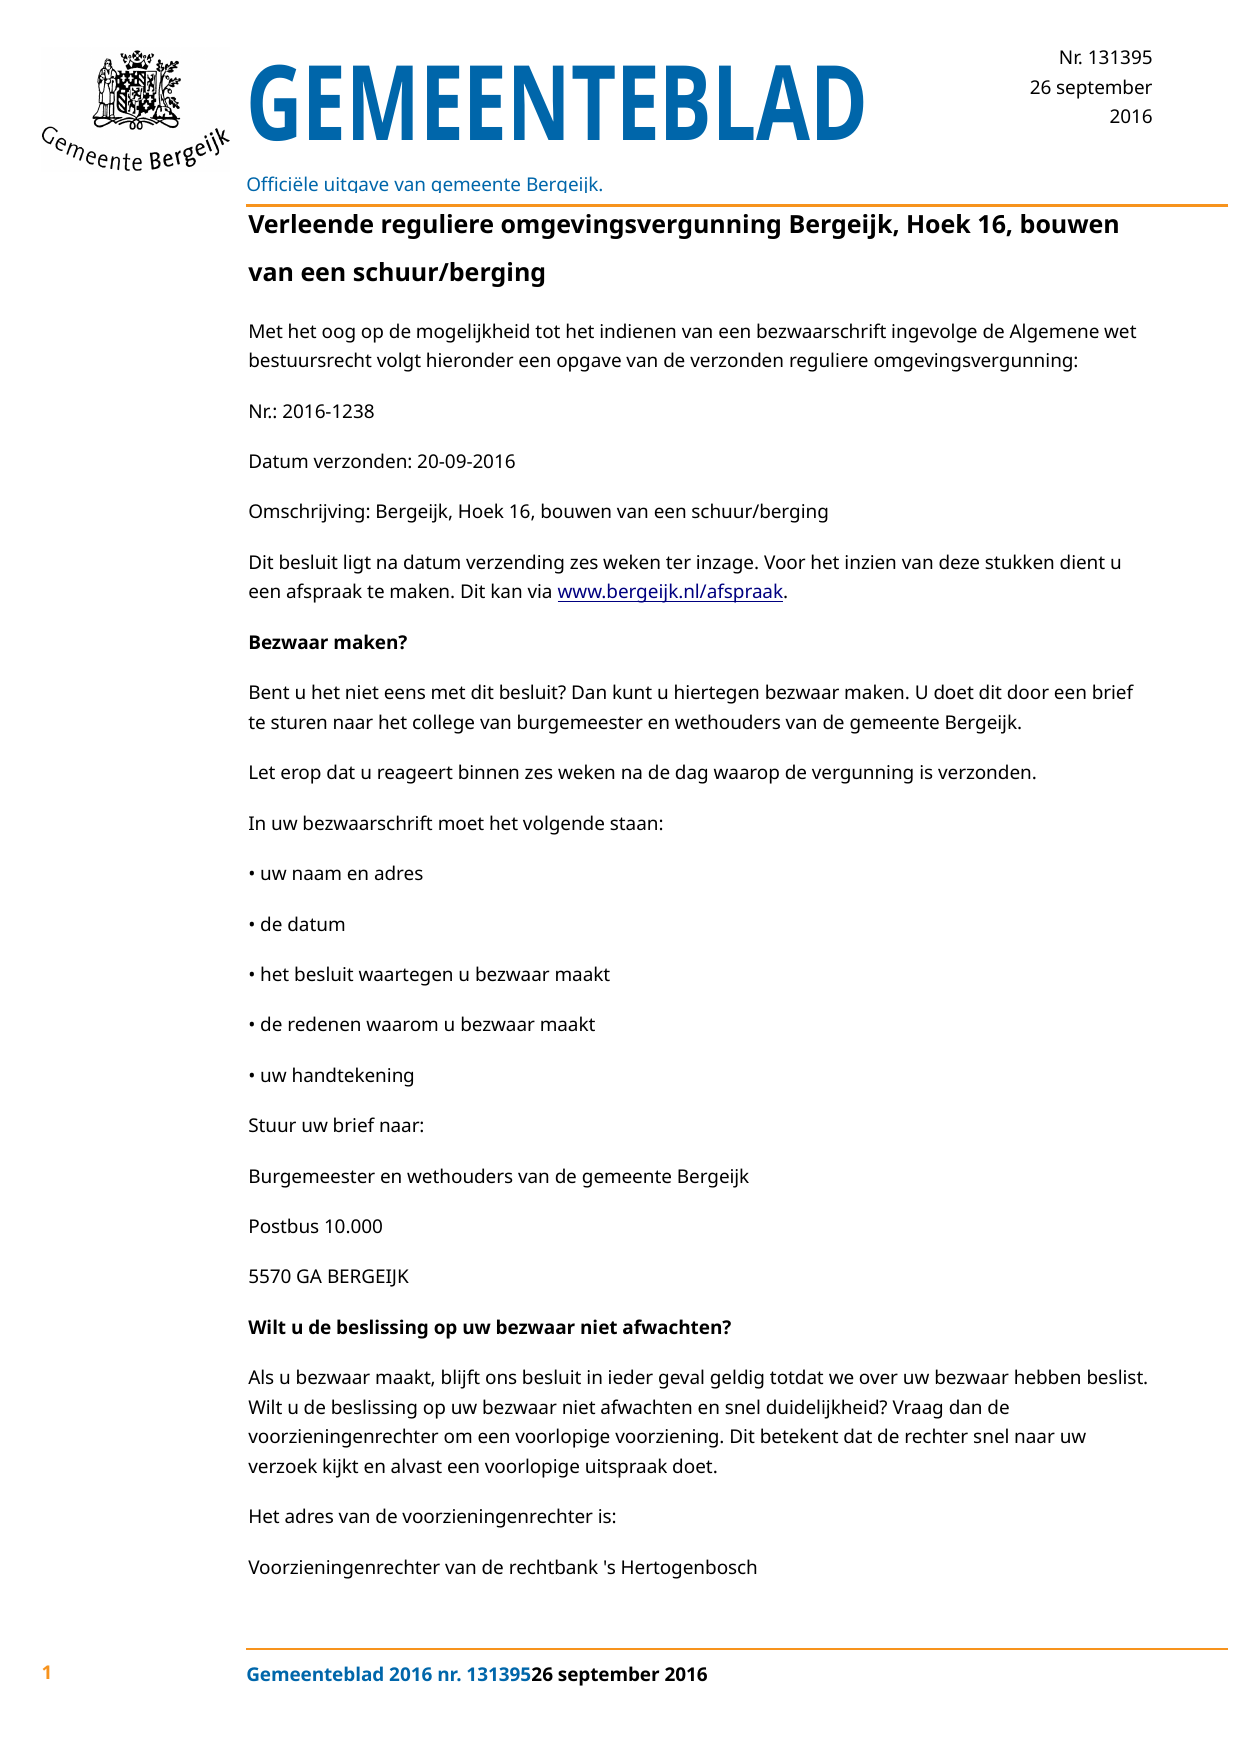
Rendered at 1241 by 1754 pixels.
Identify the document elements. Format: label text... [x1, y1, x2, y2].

text Postbus 10.000 [248, 1213, 1152, 1239]
text • uw handtekening [248, 1062, 1152, 1088]
text Voorzieningenrechter van de rechtbank 's Hertogenbosch [248, 1554, 1152, 1580]
text Bent u het niet eens met dit besluit? Dan kunt u hiertegen bezwaar maken. U doet dit door een brief te sturen naar het college van burgemeester en wethouders van de gemeente Bergeijk. [248, 679, 1152, 735]
text Omschrijving: Bergeijk, Hoek 16, bouwen van een schuur/berging [248, 499, 1152, 524]
text Dit besluit ligt na datum verzending zes weken ter inzage. Voor het inzien van deze stukken dient u een afspraak te maken. Dit kan via www.bergeijk.nl/afspraak. [248, 549, 1152, 604]
text In uw bezwaarschrift moet het volgende staan: [248, 810, 1152, 836]
text Als u bezwaar maakt, blijft ons besluit in ieder geval geldig totdat we over uw bezwaar hebben beslist. Wilt u de beslissing op uw bezwaar niet afwachten en snel duidelijkheid? Vraag dan de voorzieningenrechter om een voorlopige voorziening. Dit betekent dat de rechter snel naar uw verzoek kijkt en alvast een voorlopige uitspraak doet. [248, 1364, 1152, 1479]
text Met het oog op de mogelijkheid tot het indienen van een bezwaarschrift ingevolge de Algemene wet bestuursrecht volgt hieronder een opgave van de verzonden reguliere omgevingsvergunning: [248, 318, 1152, 373]
picture [41, 47, 231, 172]
text Let erop dat u reageert binnen zes weken na de dag waarop de vergunning is verzonden. [248, 759, 1152, 785]
text • uw naam en adres [248, 860, 1152, 886]
text Verleende reguliere omgevingsvergunning Bergeijk, Hoek 16, bouwen van een schuur/berging [248, 207, 1152, 288]
text • de redenen waarom u bezwaar maakt [248, 1012, 1152, 1037]
text • het besluit waartegen u bezwaar maakt [248, 961, 1152, 987]
text Bezwaar maken? [248, 629, 1152, 655]
text • de datum [248, 911, 1152, 937]
text Datum verzonden: 20-09-2016 [248, 448, 1152, 474]
text Nr.: 2016-1238 [248, 398, 1152, 424]
text Wilt u de beslissing op uw bezwaar niet afwachten? [248, 1314, 1152, 1340]
text 5570 GA BERGEIJK [248, 1264, 1152, 1289]
text Stuur uw brief naar: [248, 1112, 1152, 1138]
text Het adres van de voorzieningenrechter is: [248, 1504, 1152, 1529]
text Burgemeester en wethouders van de gemeente Bergeijk [248, 1163, 1152, 1189]
